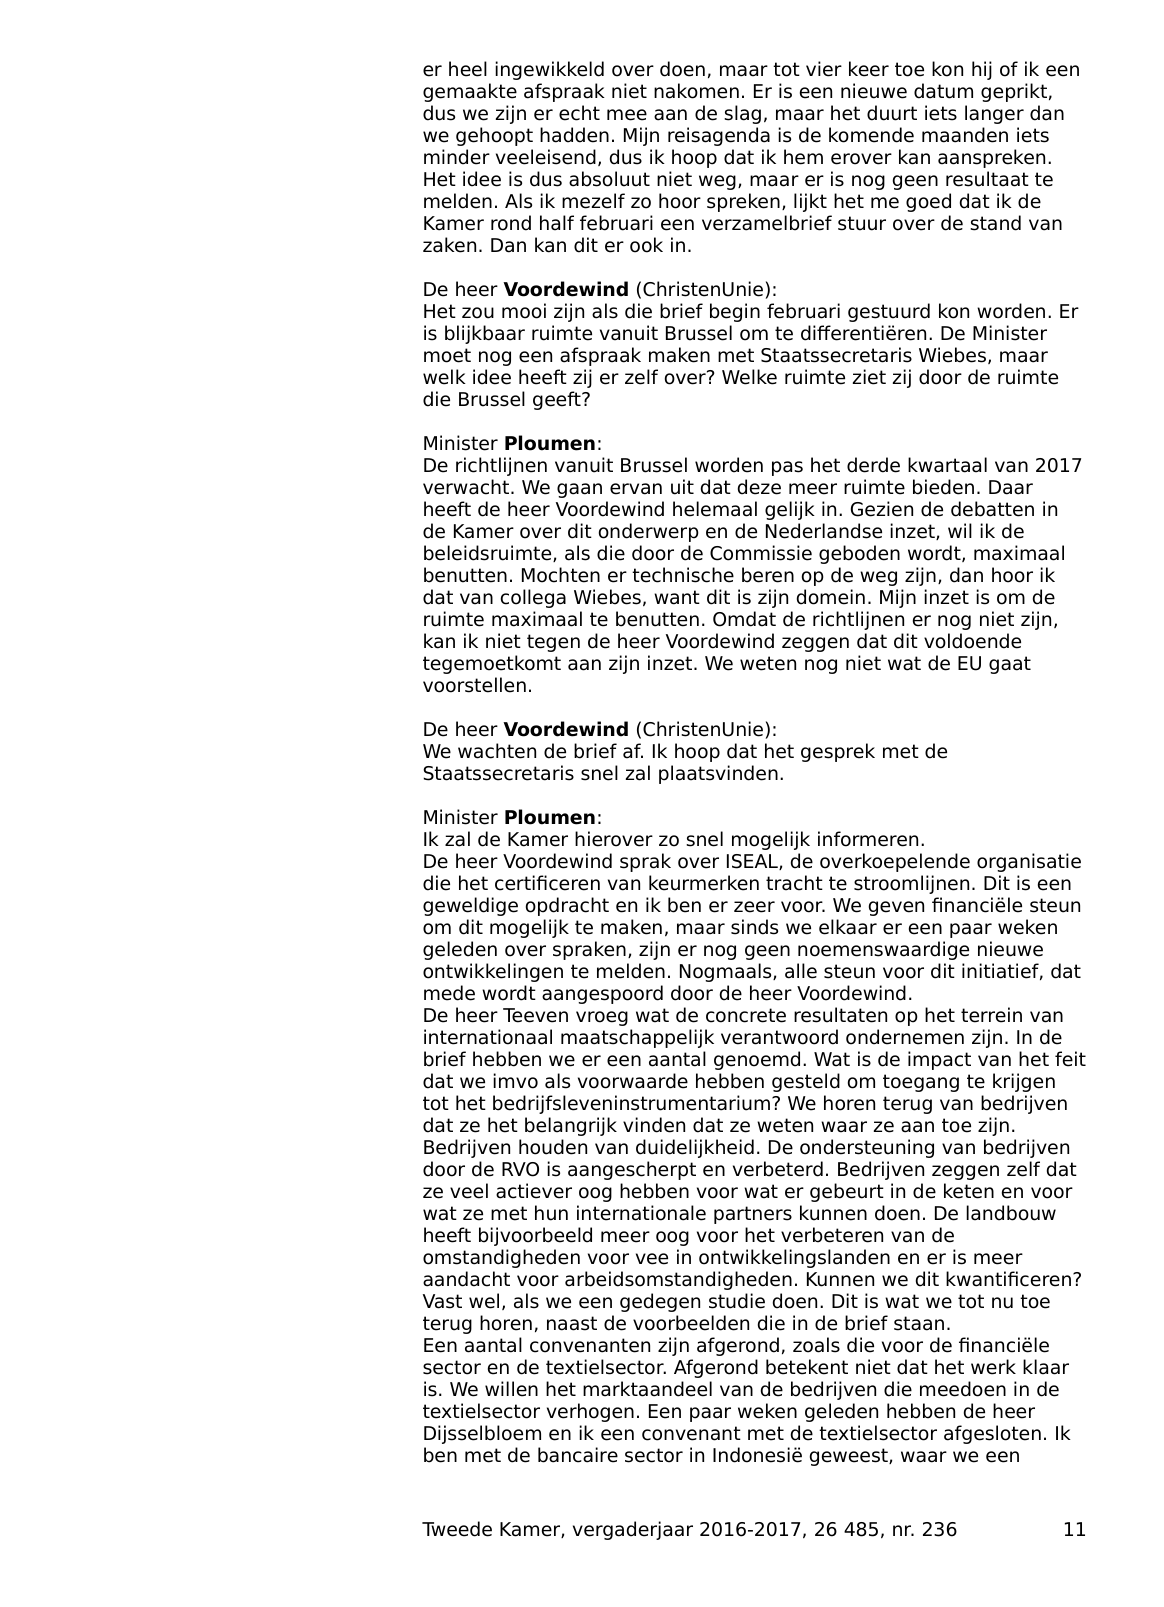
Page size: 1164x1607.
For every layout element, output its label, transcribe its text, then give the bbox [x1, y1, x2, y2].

text Minister Ploumen: [422, 433, 1087, 455]
text Ik zal de Kamer hierover zo snel mogelijk informeren. [422, 829, 1087, 851]
text Minister Ploumen: [422, 807, 1087, 829]
text Het zou mooi zijn als die brief begin februari gestuurd kon worden. Er is blijkbaar ruimte vanuit Brussel om te differentiëren. De Minister moet nog een afspraak maken met Staatssecretaris Wiebes, maar welk idee heeft zij er zelf over? Welke ruimte ziet zij door de ruimte die Brussel geeft? [422, 301, 1087, 411]
text Een aantal convenanten zijn afgerond, zoals die voor de financiële sector en de textielsector. Afgerond betekent niet dat het werk klaar is. We willen het marktaandeel van de bedrijven die meedoen in de textielsector verhogen. Een paar weken geleden hebben de heer Dijsselbloem en ik een convenant met de textielsector afgesloten. Ik ben met de bancaire sector in Indonesië geweest, waar we een [422, 1335, 1087, 1467]
text er heel ingewikkeld over doen, maar tot vier keer toe kon hij of ik een gemaakte afspraak niet nakomen. Er is een nieuwe datum geprikt, dus we zijn er echt mee aan de slag, maar het duurt iets langer dan we gehoopt hadden. Mijn reisagenda is de komende maanden iets minder veeleisend, dus ik hoop dat ik hem erover kan aanspreken. Het idee is dus absoluut niet weg, maar er is nog geen resultaat te melden. Als ik mezelf zo hoor spreken, lijkt het me goed dat ik de Kamer rond half februari een verzamelbrief stuur over de stand van zaken. Dan kan dit er ook in. [422, 59, 1087, 257]
text De heer Voordewind (ChristenUnie): [422, 279, 1087, 301]
text De richtlijnen vanuit Brussel worden pas het derde kwartaal van 2017 verwacht. We gaan ervan uit dat deze meer ruimte bieden. Daar heeft de heer Voordewind helemaal gelijk in. Gezien de debatten in de Kamer over dit onderwerp en de Nederlandse inzet, wil ik de beleidsruimte, als die door de Commissie geboden wordt, maximaal benutten. Mochten er technische beren op de weg zijn, dan hoor ik dat van collega Wiebes, want dit is zijn domein. Mijn inzet is om de ruimte maximaal te benutten. Omdat de richtlijnen er nog niet zijn, kan ik niet tegen de heer Voordewind zeggen dat dit voldoende tegemoetkomt aan zijn inzet. We weten nog niet wat de EU gaat voorstellen. [422, 455, 1087, 697]
text De heer Voordewind sprak over ISEAL, de overkoepelende organisatie die het certificeren van keurmerken tracht te stroomlijnen. Dit is een geweldige opdracht en ik ben er zeer voor. We geven financiële steun om dit mogelijk te maken, maar sinds we elkaar er een paar weken geleden over spraken, zijn er nog geen noemenswaardige nieuwe ontwikkelingen te melden. Nogmaals, alle steun voor dit initiatief, dat mede wordt aangespoord door de heer Voordewind. [422, 851, 1087, 1005]
text We wachten de brief af. Ik hoop dat het gesprek met de Staatssecretaris snel zal plaatsvinden. [422, 741, 1087, 785]
text De heer Voordewind (ChristenUnie): [422, 719, 1087, 741]
text De heer Teeven vroeg wat de concrete resultaten op het terrein van internationaal maatschappelijk verantwoord ondernemen zijn. In de brief hebben we er een aantal genoemd. Wat is de impact van het feit dat we imvo als voorwaarde hebben gesteld om toegang te krijgen tot het bedrijfsleveninstrumentarium? We horen terug van bedrijven dat ze het belangrijk vinden dat ze weten waar ze aan toe zijn. Bedrijven houden van duidelijkheid. De ondersteuning van bedrijven door de RVO is aangescherpt en verbeterd. Bedrijven zeggen zelf dat ze veel actiever oog hebben voor wat er gebeurt in de keten en voor wat ze met hun internationale partners kunnen doen. De landbouw heeft bijvoorbeeld meer oog voor het verbeteren van de omstandigheden voor vee in ontwikkelingslanden en er is meer aandacht voor arbeidsomstandigheden. Kunnen we dit kwantificeren? Vast wel, als we een gedegen studie doen. Dit is wat we tot nu toe terug horen, naast de voorbeelden die in de brief staan. [422, 1005, 1087, 1335]
